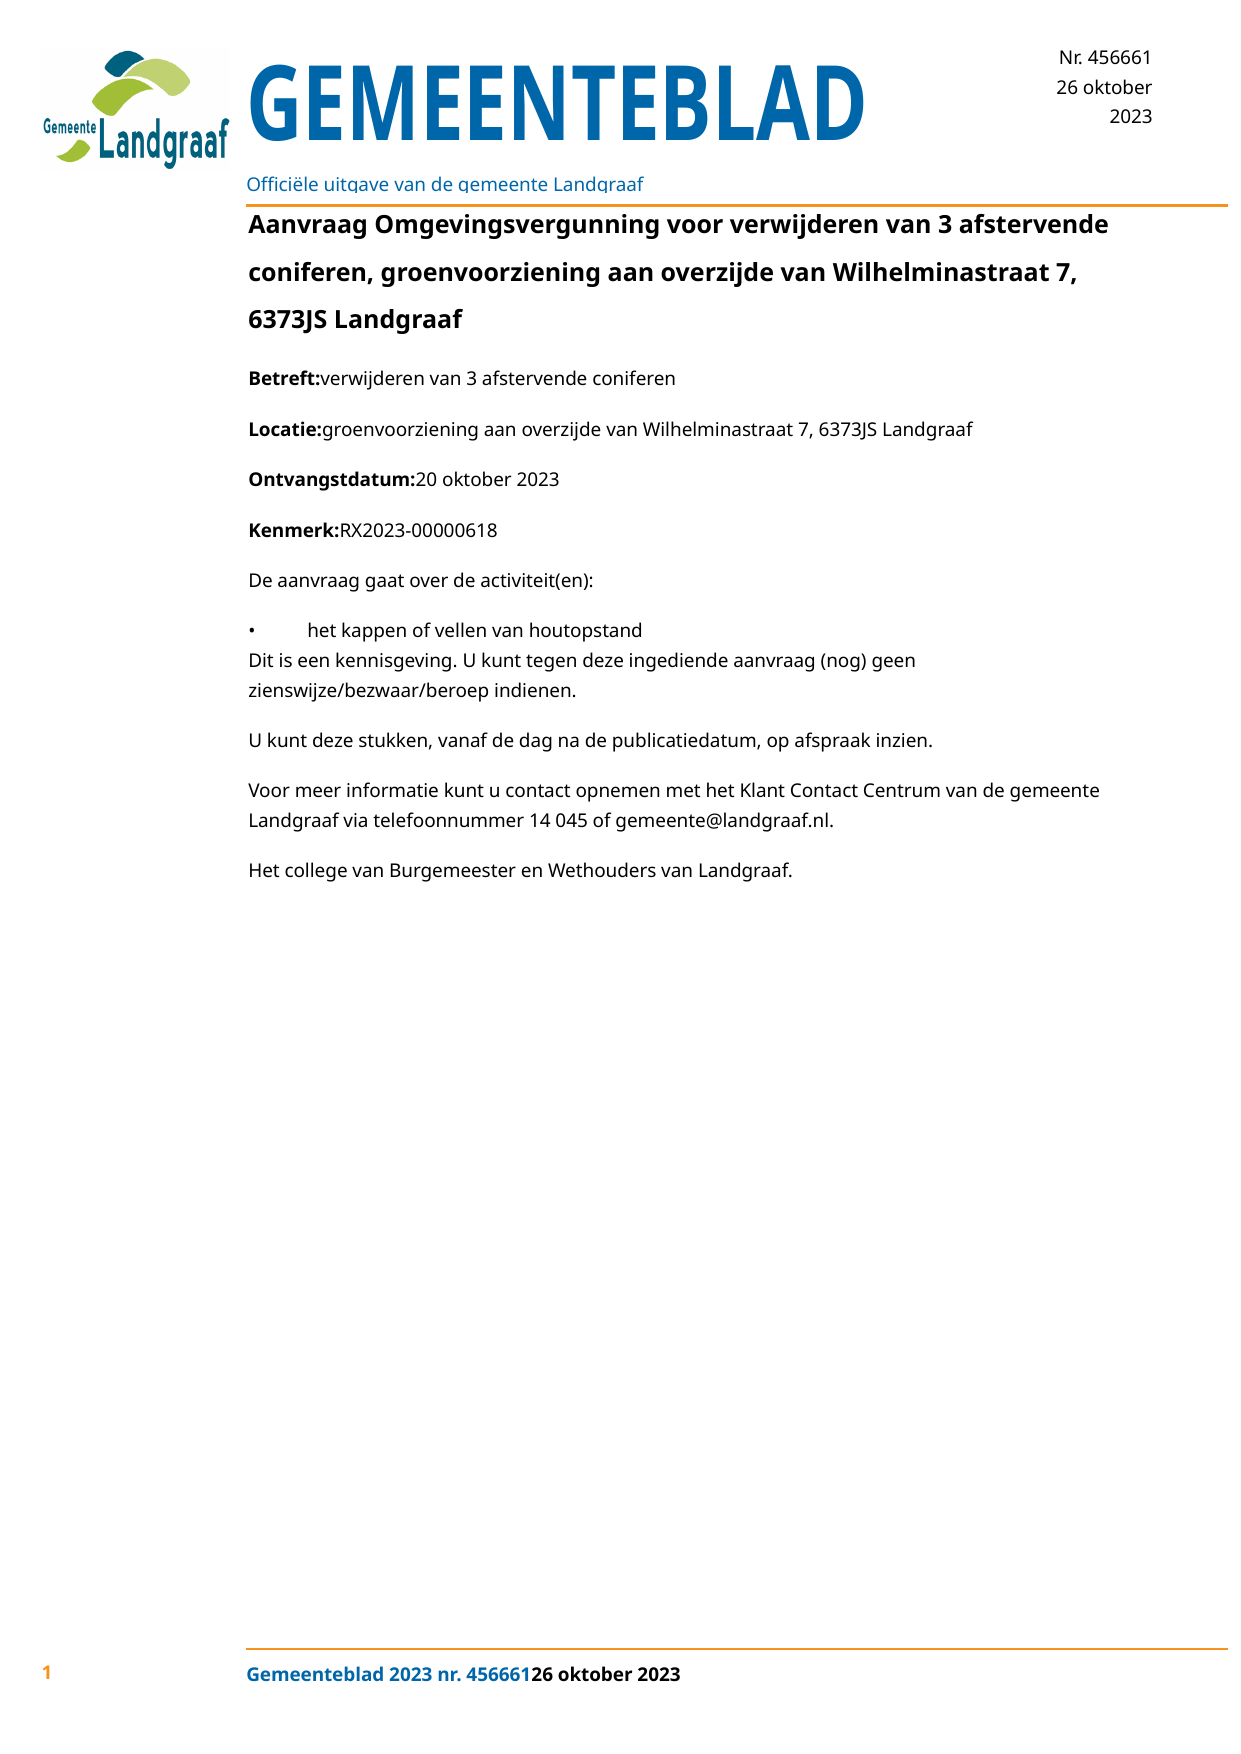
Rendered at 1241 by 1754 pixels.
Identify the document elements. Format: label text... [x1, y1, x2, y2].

list het kappen of vellen van houtopstand [248, 618, 1152, 643]
text Het college van Burgemeester en Wethouders van Landgraaf. [248, 858, 1152, 883]
text Aanvraag Omgevingsvergunning voor verwijderen van 3 afstervende coniferen, groenvoorziening aan overzijde van Wilhelminastraat 7, 6373JS Landgraaf [248, 207, 1152, 336]
text Ontvangstdatum:20 oktober 2023 [248, 466, 1152, 492]
text Kenmerk:RX2023-00000618 [248, 517, 1152, 542]
text Voor meer informatie kunt u contact opnemen met het Klant Contact Centrum van de gemeente Landgraaf via telefoonnummer 14 045 of gemeente@landgraaf.nl. [248, 778, 1152, 833]
text U kunt deze stukken, vanaf de dag na de publicatiedatum, op afspraak inzien. [248, 727, 1152, 753]
text Dit is een kennisgeving. U kunt tegen deze ingediende aanvraag (nog) geen zienswijze/bezwaar/beroep indienen. [248, 647, 1152, 702]
text Locatie:groenvoorziening aan overzijde van Wilhelminastraat 7, 6373JS Landgraaf [248, 416, 1152, 442]
text De aanvraag gaat over de activiteit(en): [248, 567, 1152, 593]
text Betreft:verwijderen van 3 afstervende coniferen [248, 366, 1152, 391]
picture [41, 47, 231, 172]
